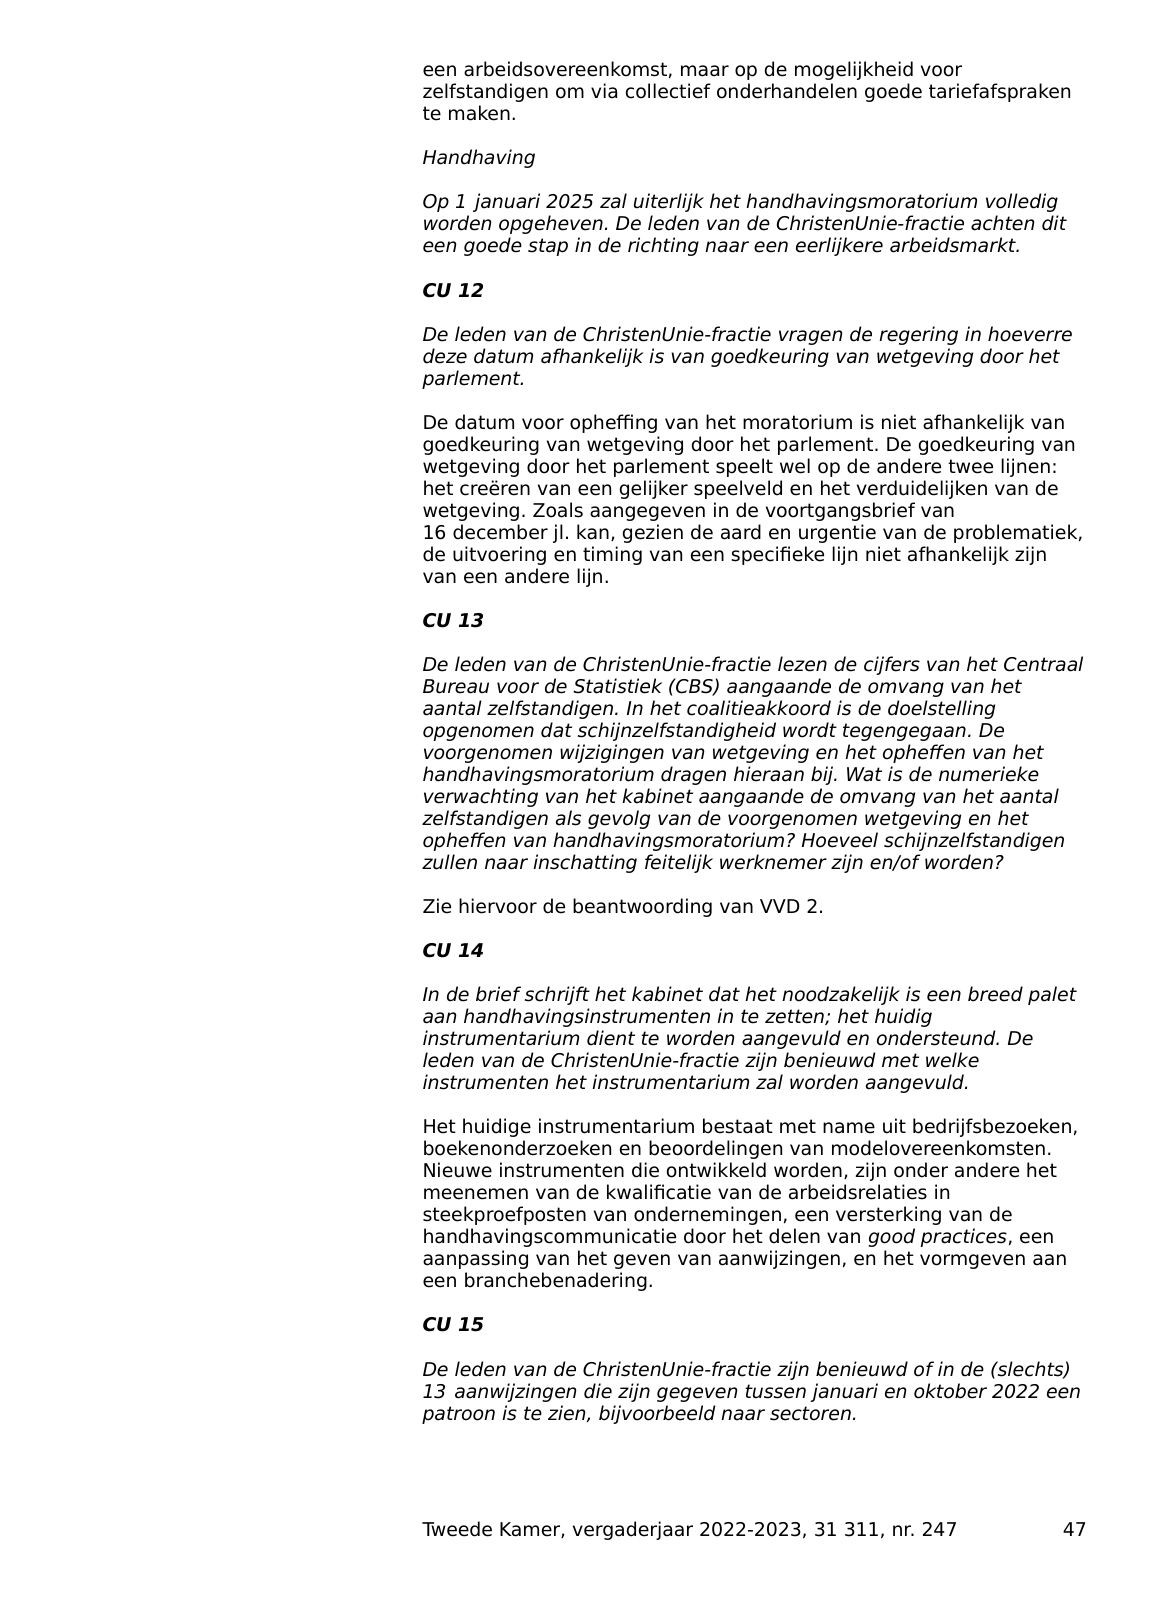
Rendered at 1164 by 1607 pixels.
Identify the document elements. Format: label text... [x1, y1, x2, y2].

text De datum voor opheffing van het moratorium is niet afhankelijk van goedkeuring van wetgeving door het parlement. De goedkeuring van wetgeving door het parlement speelt wel op de andere twee lijnen: het creëren van een gelijker speelveld en het verduidelijken van de wetgeving. Zoals aangegeven in de voortgangsbrief van 16 december jl. kan, gezien de aard en urgentie van de problematiek, de uitvoering en timing van een specifieke lijn niet afhankelijk zijn van een andere lijn. [422, 412, 1087, 588]
text Het huidige instrumentarium bestaat met name uit bedrijfsbezoeken, boekenonderzoeken en beoordelingen van modelovereenkomsten. Nieuwe instrumenten die ontwikkeld worden, zijn onder andere het meenemen van de kwalificatie van de arbeidsrelaties in steekproefposten van ondernemingen, een versterking van de handhavingscommunicatie door het delen van good practices, een aanpassing van het geven van aanwijzingen, en het vormgeven aan een branchebenadering. [422, 1116, 1087, 1292]
subtitle CU 12 [422, 279, 1087, 301]
text De leden van de ChristenUnie-fractie lezen de cijfers van het Centraal Bureau voor de Statistiek (CBS) aangaande de omvang van het aantal zelfstandigen. In het coalitieakkoord is de doelstelling opgenomen dat schijnzelfstandigheid wordt tegengegaan. De voorgenomen wijzigingen van wetgeving en het opheffen van het handhavingsmoratorium dragen hieraan bij. Wat is de numerieke verwachting van het kabinet aangaande de omvang van het aantal zelfstandigen als gevolg van de voorgenomen wetgeving en het opheffen van handhavingsmoratorium? Hoeveel schijnzelfstandigen zullen naar inschatting feitelijk werknemer zijn en/of worden? [422, 654, 1087, 874]
text De leden van de ChristenUnie-fractie zijn benieuwd of in de (slechts) 13 aanwijzingen die zijn gegeven tussen januari en oktober 2022 een patroon is te zien, bijvoorbeeld naar sectoren. [422, 1358, 1087, 1424]
text In de brief schrijft het kabinet dat het noodzakelijk is een breed palet aan handhavingsinstrumenten in te zetten; het huidig instrumentarium dient te worden aangevuld en ondersteund. De leden van de ChristenUnie-fractie zijn benieuwd met welke instrumenten het instrumentarium zal worden aangevuld. [422, 984, 1087, 1094]
subtitle CU 14 [422, 940, 1087, 962]
text een arbeidsovereenkomst, maar op de mogelijkheid voor zelfstandigen om via collectief onderhandelen goede tariefafspraken te maken. [422, 59, 1087, 125]
subtitle CU 13 [422, 610, 1087, 632]
text De leden van de ChristenUnie-fractie vragen de regering in hoeverre deze datum afhankelijk is van goedkeuring van wetgeving door het parlement. [422, 324, 1087, 389]
subtitle Handhaving [422, 147, 1087, 169]
text Zie hiervoor de beantwoording van VVD 2. [422, 896, 1087, 918]
text Op 1 januari 2025 zal uiterlijk het handhavingsmoratorium volledig worden opgeheven. De leden van de ChristenUnie-fractie achten dit een goede stap in de richting naar een eerlijkere arbeidsmarkt. [422, 191, 1087, 257]
subtitle CU 15 [422, 1314, 1087, 1336]
